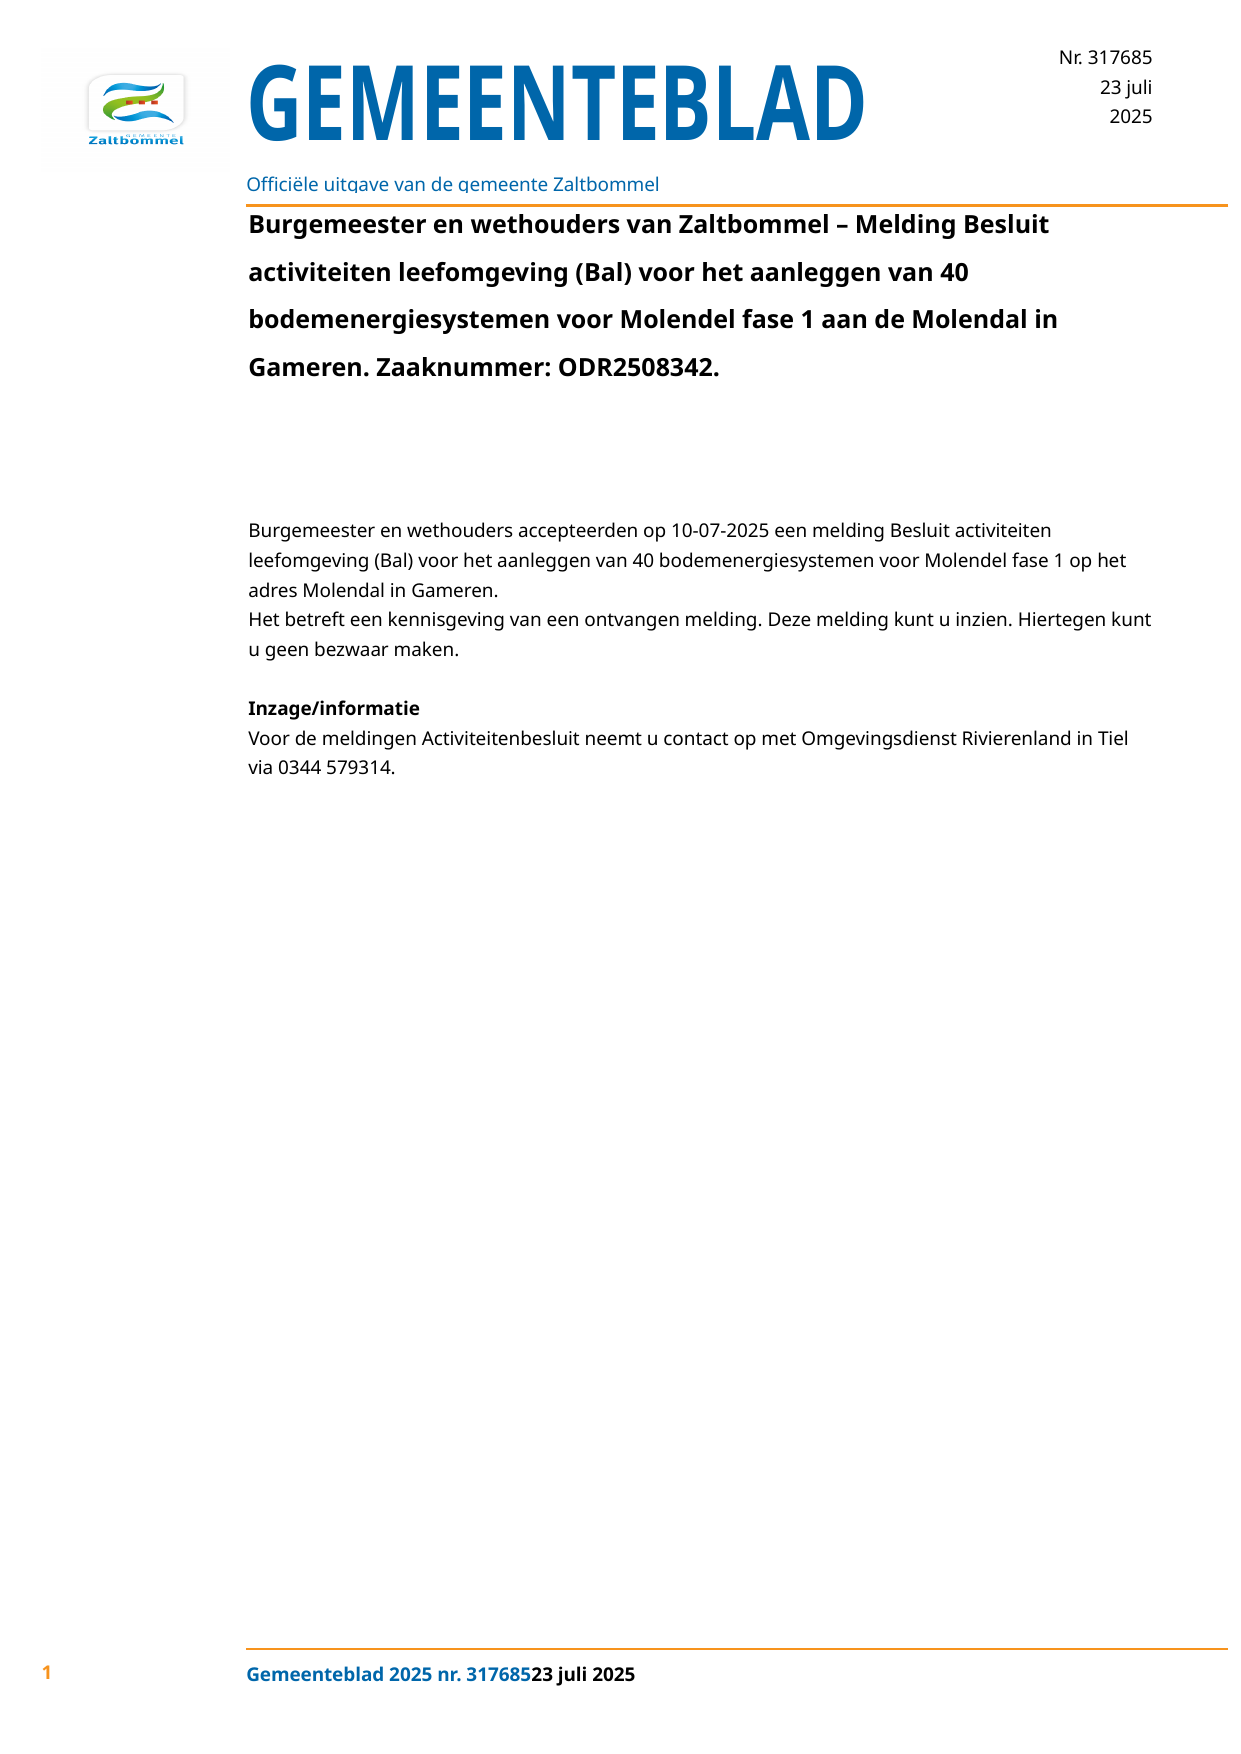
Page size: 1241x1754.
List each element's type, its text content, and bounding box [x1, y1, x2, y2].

picture [41, 47, 231, 172]
text Inzage/informatie [248, 695, 1152, 721]
text Burgemeester en wethouders van Zaltbommel – Melding Besluit activiteiten leefomgeving (Bal) voor het aanleggen van 40 bodemenergiesystemen voor Molendel fase 1 aan de Molendal in Gameren. Zaaknummer: ODR2508342. [248, 207, 1152, 384]
text Voor de meldingen Activiteitenbesluit neemt u contact op met Omgevingsdienst Rivierenland in Tiel via 0344 579314. [248, 725, 1152, 780]
text Burgemeester en wethouders accepteerden op 10-07-2025 een melding Besluit activiteiten leefomgeving (Bal) voor het aanleggen van 40 bodemenergiesystemen voor Molendel fase 1 op het adres Molendal in Gameren. [248, 518, 1152, 603]
text Het betreft een kennisgeving van een ontvangen melding. Deze melding kunt u inzien. Hiertegen kunt u geen bezwaar maken. [248, 606, 1152, 662]
